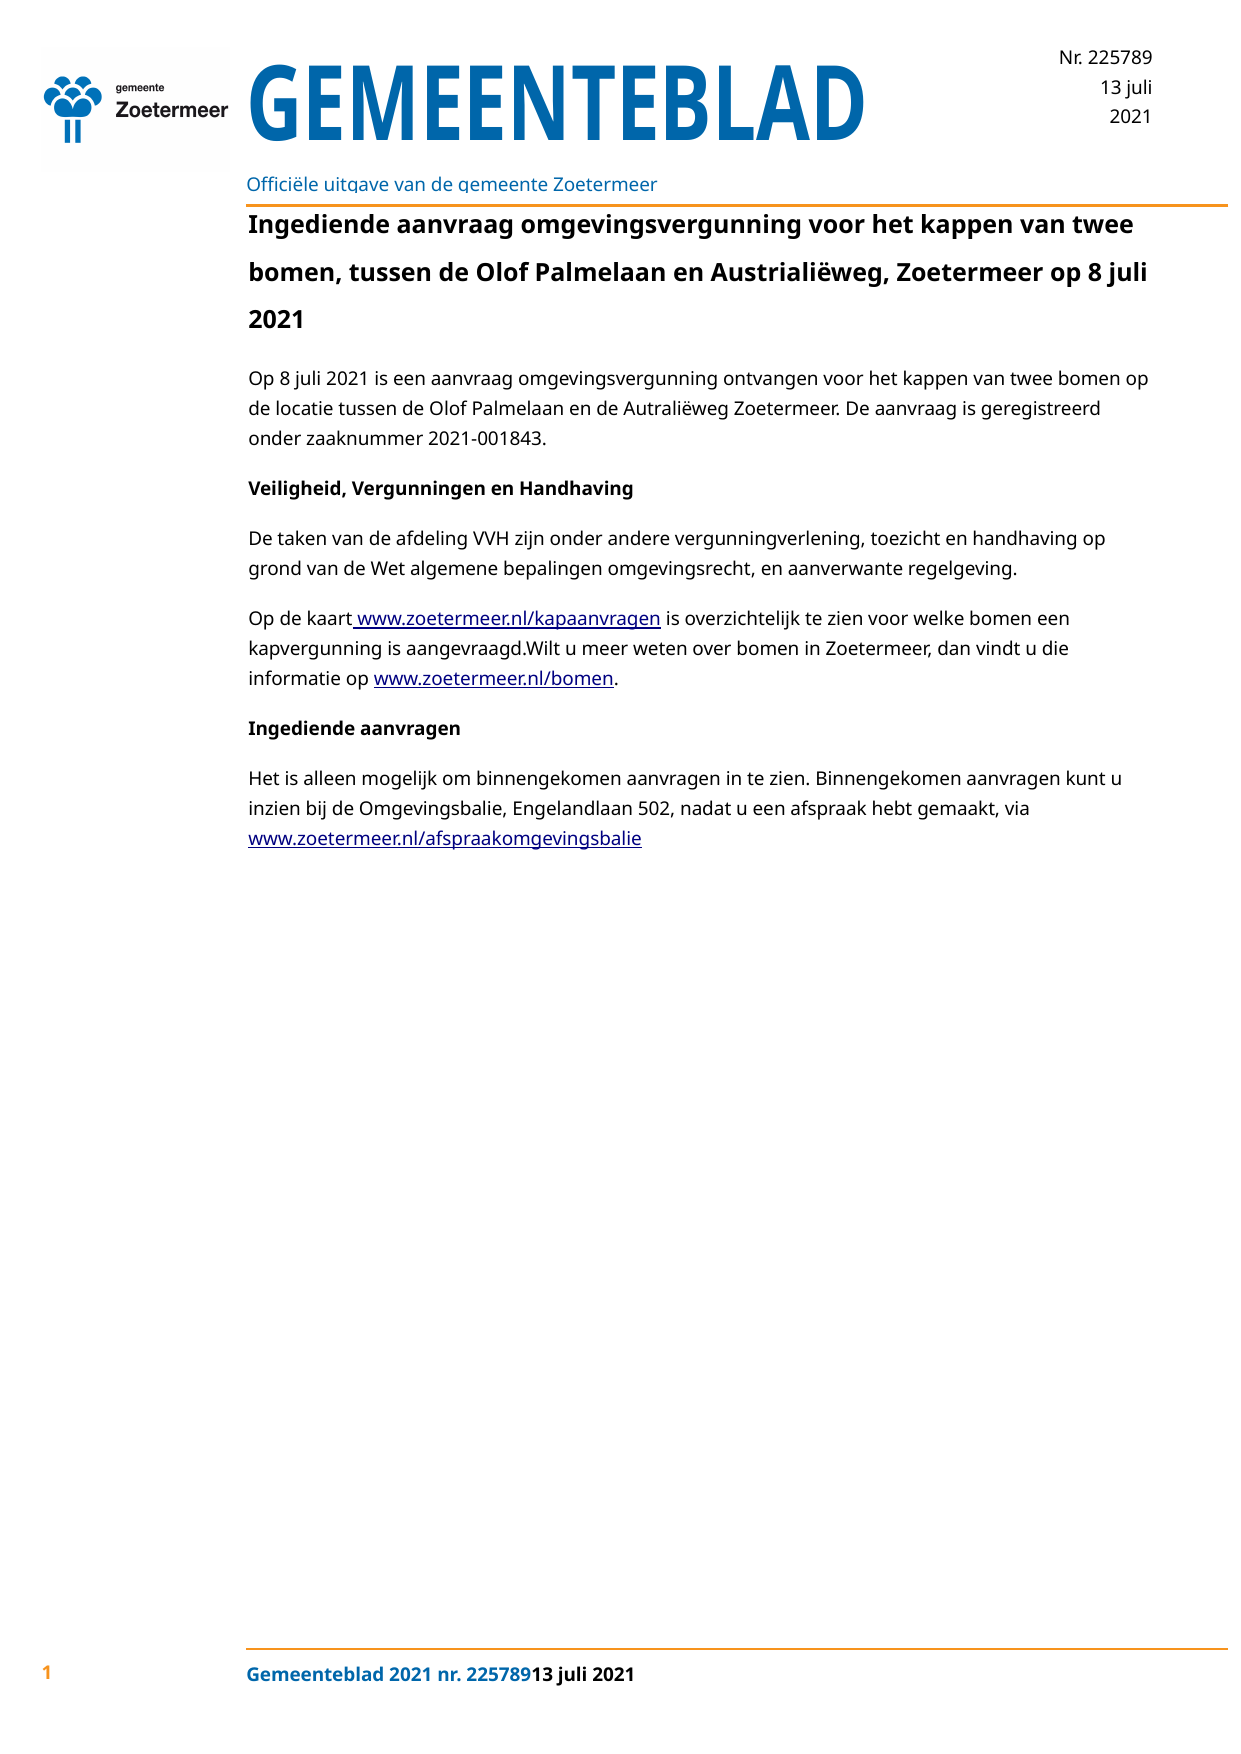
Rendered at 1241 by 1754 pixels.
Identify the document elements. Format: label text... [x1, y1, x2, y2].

text Veiligheid, Vergunningen en Handhaving [248, 475, 1152, 501]
text Ingediende aanvragen [248, 715, 1152, 741]
text Op de kaart www.zoetermeer.nl/kapaanvragen is overzichtelijk te zien voor welke bomen een kapvergunning is aangevraagd.Wilt u meer weten over bomen in Zoetermeer, dan vindt u die informatie op www.zoetermeer.nl/bomen. [248, 606, 1152, 690]
text Het is alleen mogelijk om binnengekomen aanvragen in te zien. Binnengekomen aanvragen kunt u inzien bij de Omgevingsbalie, Engelandlaan 502, nadat u een afspraak hebt gemaakt, via www.zoetermeer.nl/afspraakomgevingsbalie [248, 766, 1152, 850]
text De taken van de afdeling VVH zijn onder andere vergunningverlening, toezicht en handhaving op grond van de Wet algemene bepalingen omgevingsrecht, en aanverwante regelgeving. [248, 526, 1152, 581]
text Ingediende aanvraag omgevingsvergunning voor het kappen van twee bomen, tussen de Olof Palmelaan en Austrialiëweg, Zoetermeer op 8 juli 2021 [248, 207, 1152, 336]
picture [41, 47, 231, 172]
text Op 8 juli 2021 is een aanvraag omgevingsvergunning ontvangen voor het kappen van twee bomen op de locatie tussen de Olof Palmelaan en de Autraliëweg Zoetermeer. De aanvraag is geregistreerd onder zaaknummer 2021-001843. [248, 366, 1152, 450]
